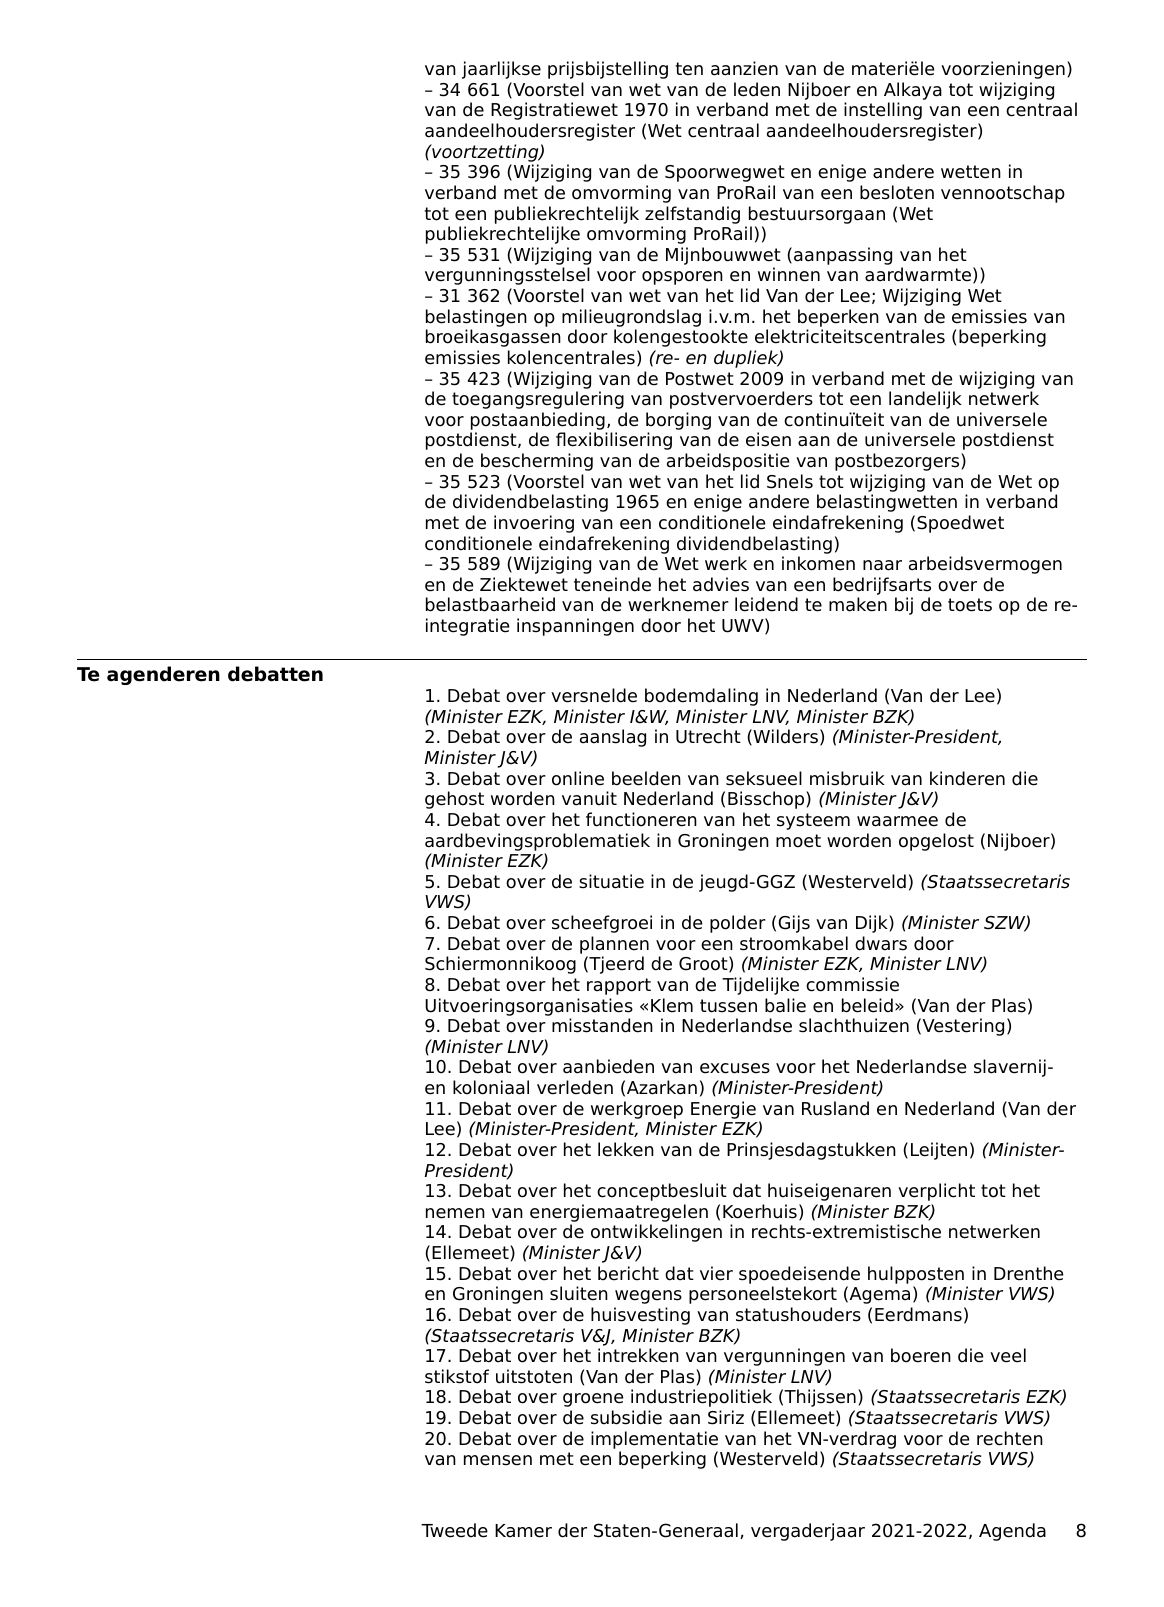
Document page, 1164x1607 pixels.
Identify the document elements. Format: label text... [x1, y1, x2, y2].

table_cell [401, 162, 418, 245]
table_cell [401, 1346, 418, 1387]
table_cell 7. Debat over de plannen voor een stroomkabel dwars door Schiermonnikoog (Tjeerd de Groot) (Minister EZK, Minister LNV) [418, 934, 1087, 975]
table_cell 8. Debat over het rapport van de Tijdelijke commissie Uitvoeringsorganisaties «Klem tussen balie en beleid» (Van der Plas) [418, 975, 1087, 1016]
table_cell [77, 1181, 401, 1222]
table_cell [77, 728, 401, 769]
table_cell [77, 1305, 401, 1346]
table_cell 10. Debat over aanbieden van excuses voor het Nederlandse slavernij- en koloniaal verleden (Azarkan) (Minister-President) [418, 1058, 1087, 1099]
table_cell [401, 975, 418, 1016]
table_cell [401, 286, 418, 368]
table_cell [77, 769, 401, 810]
table_cell [77, 1016, 401, 1057]
table_header Te agenderen debatten [77, 660, 401, 686]
table_cell 11. Debat over de werkgroep Energie van Rusland en Nederland (Van der Lee) (Minister-President, Minister EZK) [418, 1099, 1087, 1140]
table_cell [401, 686, 418, 727]
table_cell – 35 531 (Wijziging van de Mijnbouwwet (aanpassing van het vergunningsstelsel voor opsporen en winnen van aardwarmte)) [418, 245, 1087, 286]
table_cell [401, 80, 418, 162]
table_cell 15. Debat over het bericht dat vier spoedeisende hulpposten in Drenthe en Groningen sluiten wegens personeelstekort (Agema) (Minister VWS) [418, 1264, 1087, 1305]
table_cell [401, 810, 418, 872]
table_cell [401, 872, 418, 913]
table_cell [77, 810, 401, 872]
table_cell [77, 162, 401, 245]
table_cell [77, 1346, 401, 1387]
table_cell [77, 913, 401, 934]
table_cell [77, 1058, 401, 1099]
table_cell [401, 1305, 418, 1346]
table_cell 4. Debat over het functioneren van het systeem waarmee de aardbevingsproblematiek in Groningen moet worden opgelost (Nijboer) (Minister EZK) [418, 810, 1087, 872]
table_cell 9. Debat over misstanden in Nederlandse slachthuizen (Vestering) (Minister LNV) [418, 1016, 1087, 1057]
table_header [418, 660, 1087, 686]
table_cell van jaarlijkse prijsbijstelling ten aanzien van de materiële voorzieningen) [418, 59, 1087, 80]
table_cell – 35 523 (Voorstel van wet van het lid Snels tot wijziging van de Wet op de dividendbelasting 1965 en enige andere belastingwetten in verband met de invoering van een conditionele eindafrekening (Spoedwet conditionele eindafrekening dividendbelasting) [418, 472, 1087, 554]
table_cell [401, 934, 418, 975]
table_cell – 35 589 (Wijziging van de Wet werk en inkomen naar arbeidsvermogen en de Ziektewet teneinde het advies van een bedrijfsarts over de belastbaarheid van de werknemer leidend te maken bij de toets op de re-integratie inspanningen door het UWV) [418, 554, 1087, 637]
table_cell [401, 913, 418, 934]
table_cell [401, 728, 418, 769]
table_cell – 31 362 (Voorstel van wet van het lid Van der Lee; Wijziging Wet belastingen op milieugrondslag i.v.m. het beperken van de emissies van broeikasgassen door kolengestookte elektriciteitscentrales (beperking emissies kolencentrales) (re- en dupliek) [418, 286, 1087, 368]
table_cell [401, 1140, 418, 1181]
table_cell 16. Debat over de huisvesting van statushouders (Eerdmans) (Staatssecretaris V&J, Minister BZK) [418, 1305, 1087, 1346]
table_cell [77, 872, 401, 913]
table_cell [401, 1429, 418, 1470]
table_cell [401, 769, 418, 810]
table_cell [401, 554, 418, 637]
table_cell [77, 286, 401, 368]
table_cell [401, 472, 418, 554]
table_cell [401, 1181, 418, 1222]
table_cell [77, 1408, 401, 1429]
table_cell [401, 245, 418, 286]
table_cell [401, 1223, 418, 1264]
table_cell – 35 396 (Wijziging van de Spoorwegwet en enige andere wetten in verband met de omvorming van ProRail van een besloten vennootschap tot een publiekrechtelijk zelfstandig bestuursorgaan (Wet publiekrechtelijke omvorming ProRail)) [418, 162, 1087, 245]
table_cell [401, 1264, 418, 1305]
table_cell [77, 369, 401, 472]
table_cell [401, 1058, 418, 1099]
table_cell 2. Debat over de aanslag in Utrecht (Wilders) (Minister-President, Minister J&V) [418, 728, 1087, 769]
table_cell 17. Debat over het intrekken van vergunningen van boeren die veel stikstof uitstoten (Van der Plas) (Minister LNV) [418, 1346, 1087, 1387]
table_cell [401, 59, 418, 80]
table_cell [77, 59, 401, 80]
table_cell [77, 1429, 401, 1470]
table_cell [401, 1408, 418, 1429]
table_header [401, 660, 418, 686]
table_cell – 35 423 (Wijziging van de Postwet 2009 in verband met de wijziging van de toegangsregulering van postvervoerders tot een landelijk netwerk voor postaanbieding, de borging van de continuïteit van de universele postdienst, de flexibilisering van de eisen aan de universele postdienst en de bescherming van de arbeidspositie van postbezorgers) [418, 369, 1087, 472]
table_cell [401, 369, 418, 472]
table_cell [77, 1099, 401, 1140]
table_cell [77, 472, 401, 554]
table_cell [77, 975, 401, 1016]
table_cell [77, 1264, 401, 1305]
table_cell [401, 1388, 418, 1408]
table_cell 14. Debat over de ontwikkelingen in rechts-extremistische netwerken (Ellemeet) (Minister J&V) [418, 1223, 1087, 1264]
table_cell [77, 1388, 401, 1408]
table_cell – 34 661 (Voorstel van wet van de leden Nijboer en Alkaya tot wijziging van de Registratiewet 1970 in verband met de instelling van een centraal aandeelhoudersregister (Wet centraal aandeelhoudersregister) (voortzetting) [418, 80, 1087, 162]
table_cell [77, 80, 401, 162]
table_cell 13. Debat over het conceptbesluit dat huiseigenaren verplicht tot het nemen van energiemaatregelen (Koerhuis) (Minister BZK) [418, 1181, 1087, 1222]
table_cell 20. Debat over de implementatie van het VN-verdrag voor de rechten van mensen met een beperking (Westerveld) (Staatssecretaris VWS) [418, 1429, 1087, 1470]
table_cell 1. Debat over versnelde bodemdaling in Nederland (Van der Lee) (Minister EZK, Minister I&W, Minister LNV, Minister BZK) [418, 686, 1087, 727]
table_cell 19. Debat over de subsidie aan Siriz (Ellemeet) (Staatssecretaris VWS) [418, 1408, 1087, 1429]
table_cell [401, 1099, 418, 1140]
table_cell 18. Debat over groene industriepolitiek (Thijssen) (Staatssecretaris EZK) [418, 1388, 1087, 1408]
table_cell 6. Debat over scheefgroei in de polder (Gijs van Dijk) (Minister SZW) [418, 913, 1087, 934]
table_cell 12. Debat over het lekken van de Prinsjesdagstukken (Leijten) (Minister-President) [418, 1140, 1087, 1181]
table_cell 3. Debat over online beelden van seksueel misbruik van kinderen die gehost worden vanuit Nederland (Bisschop) (Minister J&V) [418, 769, 1087, 810]
table_cell [77, 1223, 401, 1264]
table_cell [401, 1016, 418, 1057]
table_cell [77, 934, 401, 975]
table_cell [77, 245, 401, 286]
table_cell [77, 554, 401, 637]
table_cell 5. Debat over de situatie in de jeugd-GGZ (Westerveld) (Staatssecretaris VWS) [418, 872, 1087, 913]
table_cell [77, 1140, 401, 1181]
table_cell [77, 686, 401, 727]
